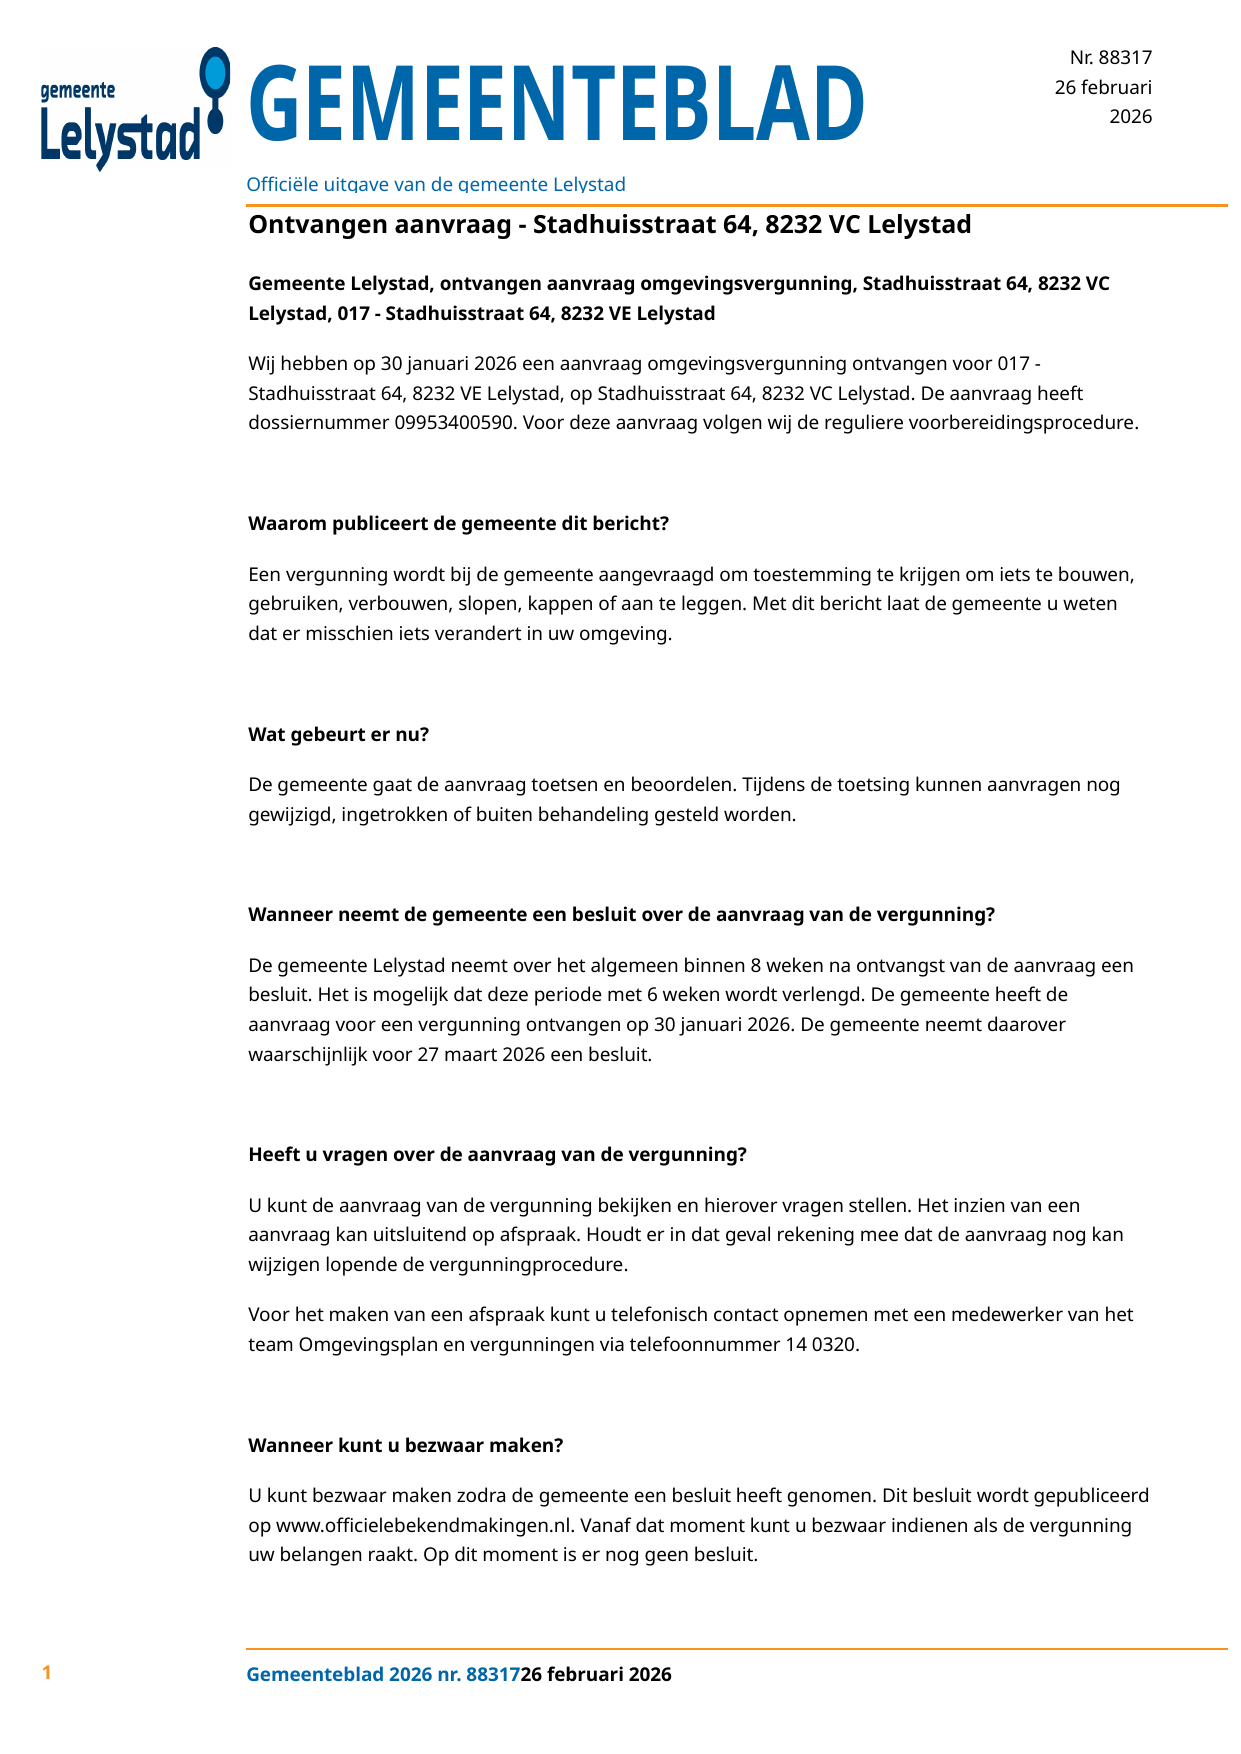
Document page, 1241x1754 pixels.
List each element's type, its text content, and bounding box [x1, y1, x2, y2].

text Wanneer neemt de gemeente een besluit over de aanvraag van de vergunning? [248, 902, 1152, 927]
text U kunt de aanvraag van de vergunning bekijken en hierover vragen stellen. Het inzien van een aanvraag kan uitsluitend op afspraak. Houdt er in dat geval rekening mee dat de aanvraag nog kan wijzigen lopende de vergunningprocedure. [248, 1192, 1152, 1277]
text Wat gebeurt er nu? [248, 721, 1152, 746]
text Ontvangen aanvraag - Stadhuisstraat 64, 8232 VC Lelystad [248, 207, 1152, 241]
text Waarom publiceert de gemeente dit bericht? [248, 510, 1152, 536]
text Heeft u vragen over de aanvraag van de vergunning? [248, 1142, 1152, 1167]
text Voor het maken van een afspraak kunt u telefonisch contact opnemen met een medewerker van het team Omgevingsplan en vergunningen via telefoonnummer 14 0320. [248, 1302, 1152, 1357]
text U kunt bezwaar maken zodra de gemeente een besluit heeft genomen. Dit besluit wordt gepubliceerd op www.officielebekendmakingen.nl. Vanaf dat moment kunt u bezwaar indienen als de vergunning uw belangen raakt. Op dit moment is er nog geen besluit. [248, 1482, 1152, 1567]
picture [41, 47, 231, 172]
text Gemeente Lelystad, ontvangen aanvraag omgevingsvergunning, Stadhuisstraat 64, 8232 VC Lelystad, 017 - Stadhuisstraat 64, 8232 VE Lelystad [248, 270, 1152, 326]
text De gemeente Lelystad neemt over het algemeen binnen 8 weken na ontvangst van de aanvraag een besluit. Het is mogelijk dat deze periode met 6 weken wordt verlengd. De gemeente heeft de aanvraag voor een vergunning ontvangen op 30 januari 2026. De gemeente neemt daarover waarschijnlijk voor 27 maart 2026 een besluit. [248, 952, 1152, 1066]
text Wij hebben op 30 januari 2026 een aanvraag omgevingsvergunning ontvangen voor 017 - Stadhuisstraat 64, 8232 VE Lelystad, op Stadhuisstraat 64, 8232 VC Lelystad. De aanvraag heeft dossiernummer 09953400590. Voor deze aanvraag volgen wij de reguliere voorbereidingsprocedure. [248, 350, 1152, 435]
text De gemeente gaat de aanvraag toetsen en beoordelen. Tijdens de toetsing kunnen aanvragen nog gewijzigd, ingetrokken of buiten behandeling gesteld worden. [248, 771, 1152, 826]
text Wanneer kunt u bezwaar maken? [248, 1432, 1152, 1458]
text Een vergunning wordt bij de gemeente aangevraagd om toestemming te krijgen om iets te bouwen, gebruiken, verbouwen, slopen, kappen of aan te leggen. Met dit bericht laat de gemeente u weten dat er misschien iets verandert in uw omgeving. [248, 561, 1152, 646]
